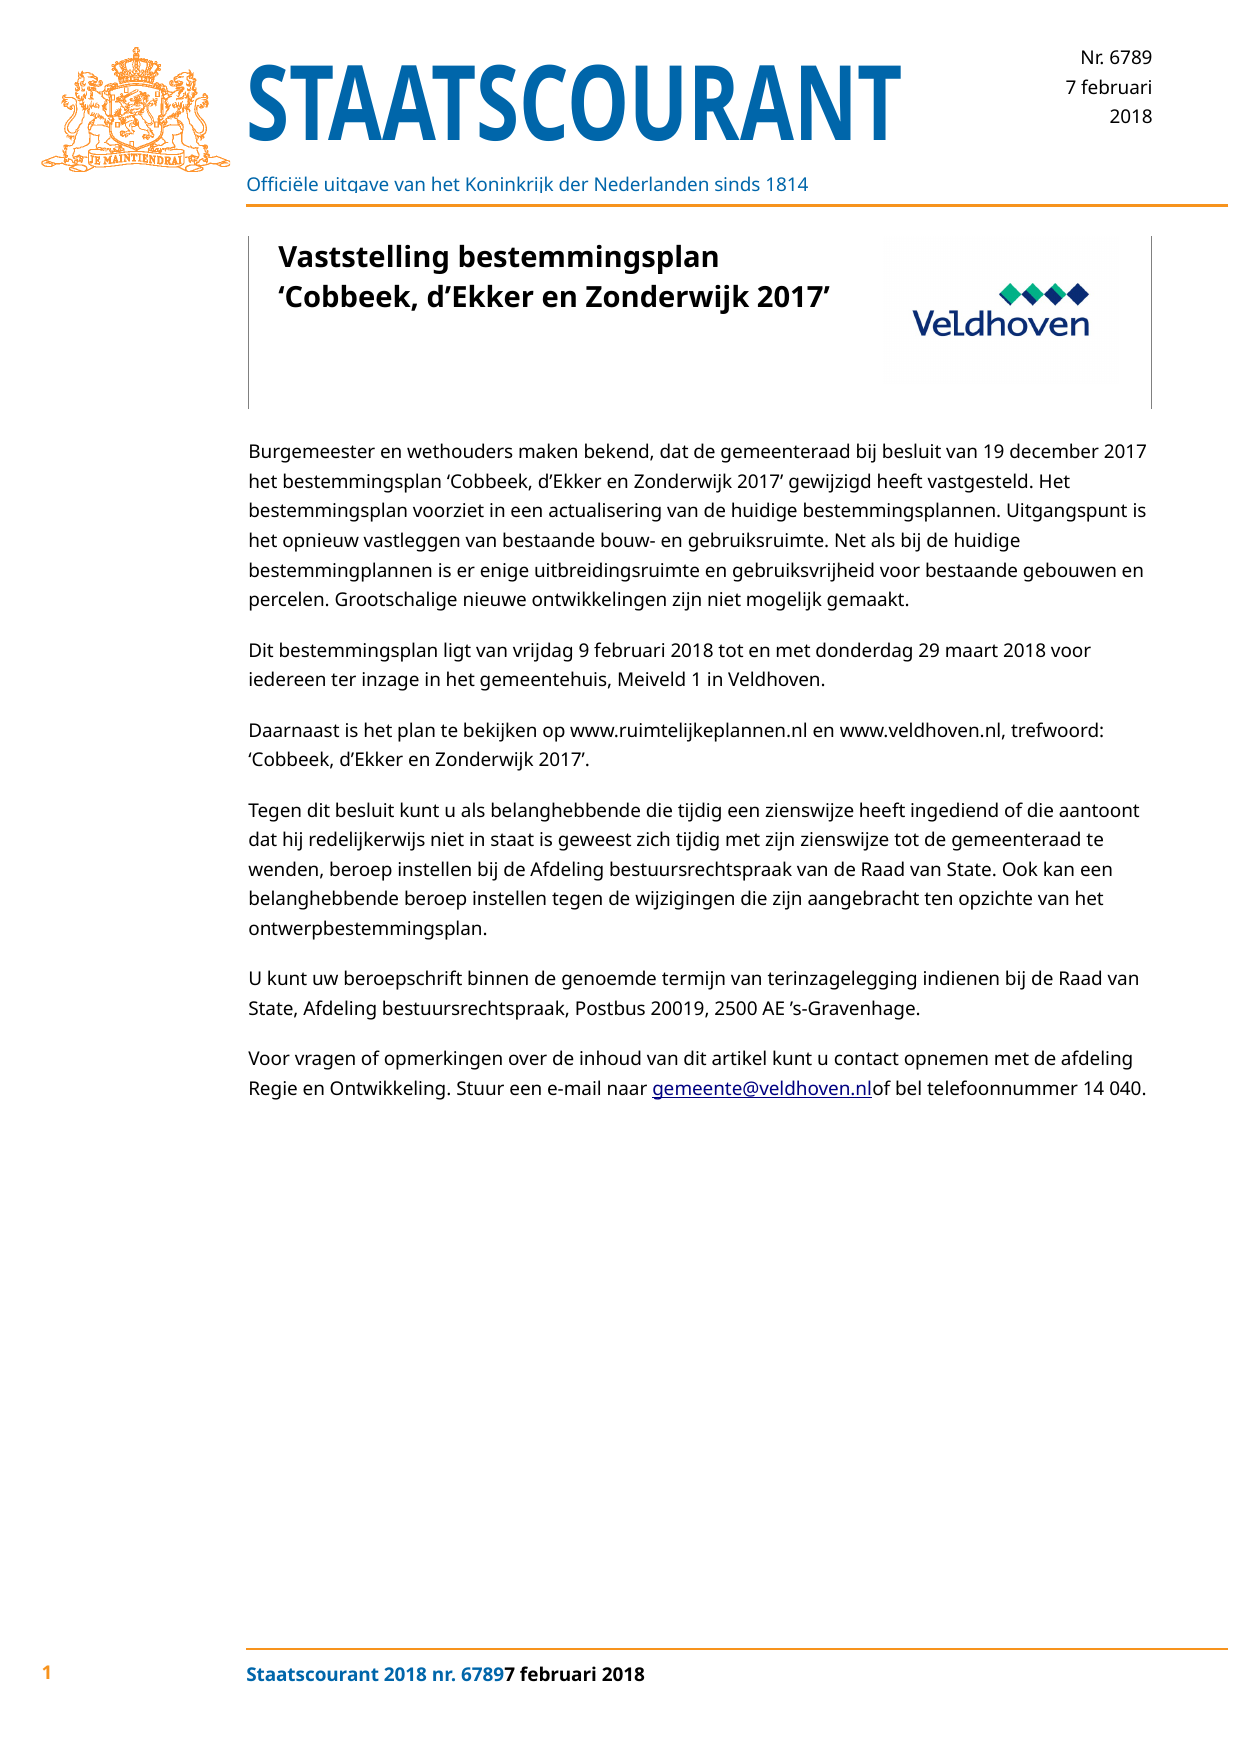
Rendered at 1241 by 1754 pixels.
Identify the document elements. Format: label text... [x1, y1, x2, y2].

table_header Vaststelling bestemmingsplan ‘Cobbeek, d’Ekker en Zonderwijk 2017’ [249, 236, 850, 409]
text U kunt uw beroepschrift binnen de genoemde termijn van terinzagelegging indienen bij de Raad van State, Afdeling bestuursrechtspraak, Postbus 20019, 2500 AE ’s-Gravenhage. [248, 966, 1152, 1021]
text Voor vragen of opmerkingen over de inhoud van dit artikel kunt u contact opnemen met de afdeling Regie en Ontwikkeling. Stuur een e-mail naar gemeente@veldhoven.nlof bel telefoonnummer 14 040. [248, 1046, 1152, 1101]
text Daarnaast is het plan te bekijken op www.ruimtelijkeplannen.nl en www.veldhoven.nl, trefwoord: ‘Cobbeek, d’Ekker en Zonderwijk 2017’. [248, 717, 1152, 772]
text Dit bestemmingsplan ligt van vrijdag 9 februari 2018 tot en met donderdag 29 maart 2018 voor iedereen ter inzage in het gemeentehuis, Meiveld 1 in Veldhoven. [248, 637, 1152, 692]
picture [41, 47, 231, 172]
table_header [850, 236, 1151, 409]
text Tegen dit besluit kunt u als belanghebbende die tijdig een zienswijze heeft ingediend of die aantoont dat hij redelijkerwijs niet in staat is geweest zich tijdig met zijn zienswijze tot de gemeenteraad te wenden, beroep instellen bij de Afdeling bestuursrechtspraak van de Raad van State. Ook kan een belanghebbende beroep instellen tegen de wijzigingen die zijn aangebracht ten opzichte van het ontwerpbestemmingsplan. [248, 797, 1152, 941]
text Burgemeester en wethouders maken bekend, dat de gemeenteraad bij besluit van 19 december 2017 het bestemmingsplan ‘Cobbeek, d’Ekker en Zonderwijk 2017’ gewijzigd heeft vastgesteld. Het bestemmingsplan voorziet in een actualisering van de huidige bestemmingsplannen. Uitgangspunt is het opnieuw vastleggen van bestaande bouw- en gebruiksruimte. Net als bij de huidige bestemmingplannen is er enige uitbreidingsruimte en gebruiksvrijheid voor bestaande gebouwen en percelen. Grootschalige nieuwe ontwikkelingen zijn niet mogelijk gemaakt. [248, 438, 1152, 612]
picture [882, 236, 1119, 384]
